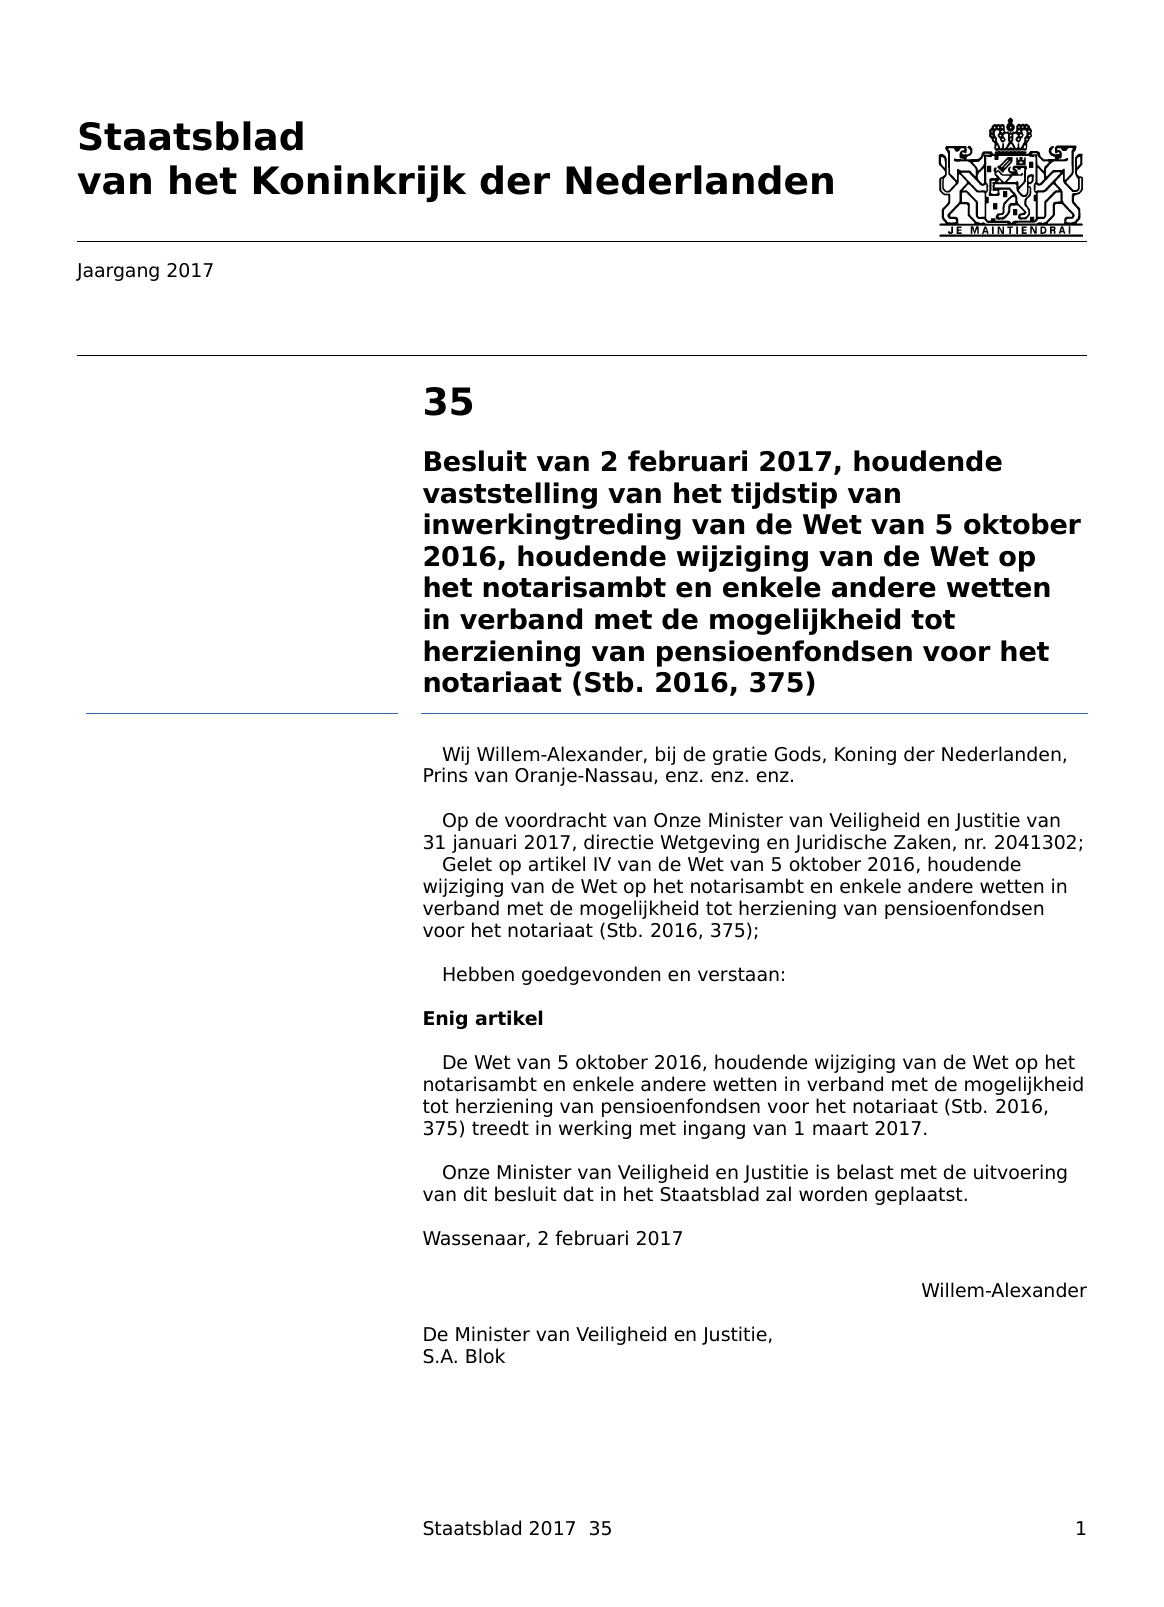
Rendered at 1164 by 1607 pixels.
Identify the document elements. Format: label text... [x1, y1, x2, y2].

text Hebben goedgevonden en verstaan: [422, 964, 1087, 986]
text De Minister van Veiligheid en Justitie, S.A. Blok [422, 1324, 1087, 1368]
table_header [886, 100, 1087, 241]
subtitle 35 [422, 381, 1087, 424]
text De Wet van 5 oktober 2016, houdende wijziging van de Wet op het notarisambt en enkele andere wetten in verband met de mogelijkheid tot herziening van pensioenfondsen voor het notariaat (Stb. 2016, 375) treedt in werking met ingang van 1 maart 2017. [422, 1052, 1087, 1140]
table_header Staatsblad van het Koninkrijk der Nederlanden [77, 100, 886, 241]
table_cell Jaargang 2017 [77, 242, 1087, 355]
picture [936, 115, 1087, 240]
subtitle Enig artikel [422, 1008, 1087, 1030]
text Gelet op artikel IV van de Wet van 5 oktober 2016, houdende wijziging van de Wet op het notarisambt en enkele andere wetten in verband met de mogelijkheid tot herziening van pensioenfondsen voor het notariaat (Stb. 2016, 375); [422, 853, 1087, 941]
text Op de voordracht van Onze Minister van Veiligheid en Justitie van 31 januari 2017, directie Wetgeving en Juridische Zaken, nr. 2041302; [422, 809, 1087, 853]
text Willem-Alexander [422, 1280, 1087, 1302]
text Onze Minister van Veiligheid en Justitie is belast met de uitvoering van dit besluit dat in het Staatsblad zal worden geplaatst. [422, 1162, 1087, 1206]
text Wassenaar, 2 februari 2017 [422, 1228, 1087, 1250]
text Besluit van 2 februari 2017, houdende vaststelling van het tijdstip van inwerkingtreding van de Wet van 5 oktober 2016, houdende wijziging van de Wet op het notarisambt en enkele andere wetten in verband met de mogelijkheid tot herziening van pensioenfondsen voor het notariaat (Stb. 2016, 375) [422, 447, 1087, 699]
text Wij Willem-Alexander, bij de gratie Gods, Koning der Nederlanden, Prins van Oranje-Nassau, enz. enz. enz. [422, 743, 1087, 787]
